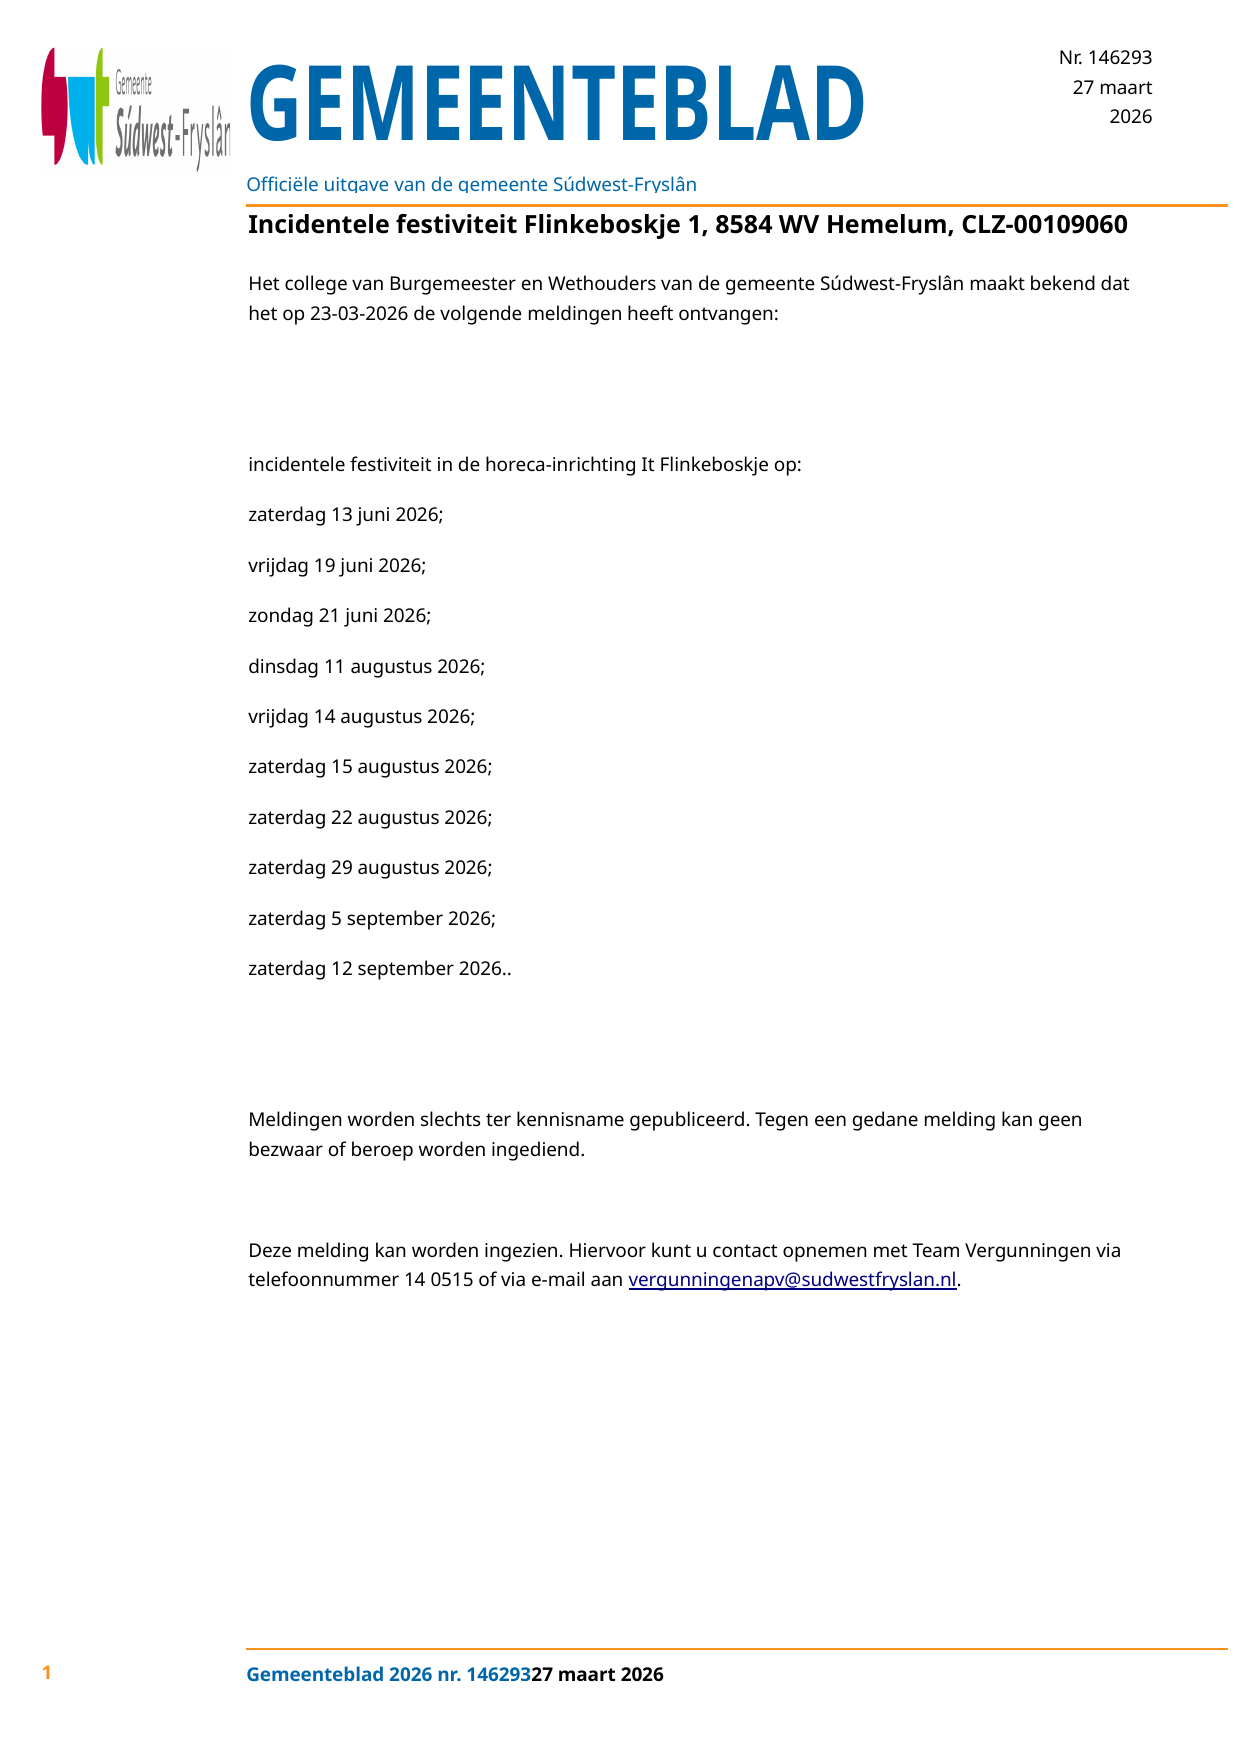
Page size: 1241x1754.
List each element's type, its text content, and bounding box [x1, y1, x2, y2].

text Meldingen worden slechts ter kennisname gepubliceerd. Tegen een gedane melding kan geen bezwaar of beroep worden ingediend. [248, 1107, 1152, 1162]
text vrijdag 19 juni 2026; [248, 552, 1152, 578]
text incidentele festiviteit in de horeca-inrichting It Flinkeboskje op: [248, 451, 1152, 477]
text Het college van Burgemeester en Wethouders van de gemeente Súdwest-Fryslân maakt bekend dat het op 23-03-2026 de volgende meldingen heeft ontvangen: [248, 270, 1152, 326]
text zaterdag 5 september 2026; [248, 905, 1152, 931]
text Incidentele festiviteit Flinkeboskje 1, 8584 WV Hemelum, CLZ-00109060 [248, 207, 1152, 241]
text zaterdag 13 juni 2026; [248, 502, 1152, 527]
text zondag 21 juni 2026; [248, 602, 1152, 628]
text zaterdag 22 augustus 2026; [248, 804, 1152, 830]
text zaterdag 15 augustus 2026; [248, 754, 1152, 779]
text zaterdag 29 augustus 2026; [248, 854, 1152, 880]
text zaterdag 12 september 2026.. [248, 955, 1152, 981]
picture [41, 47, 231, 172]
text dinsdag 11 augustus 2026; [248, 653, 1152, 678]
text vrijdag 14 augustus 2026; [248, 703, 1152, 729]
text Deze melding kan worden ingezien. Hiervoor kunt u contact opnemen met Team Vergunningen via telefoonnummer 14 0515 of via e-mail aan vergunningenapv@sudwestfryslan.nl. [248, 1237, 1152, 1292]
